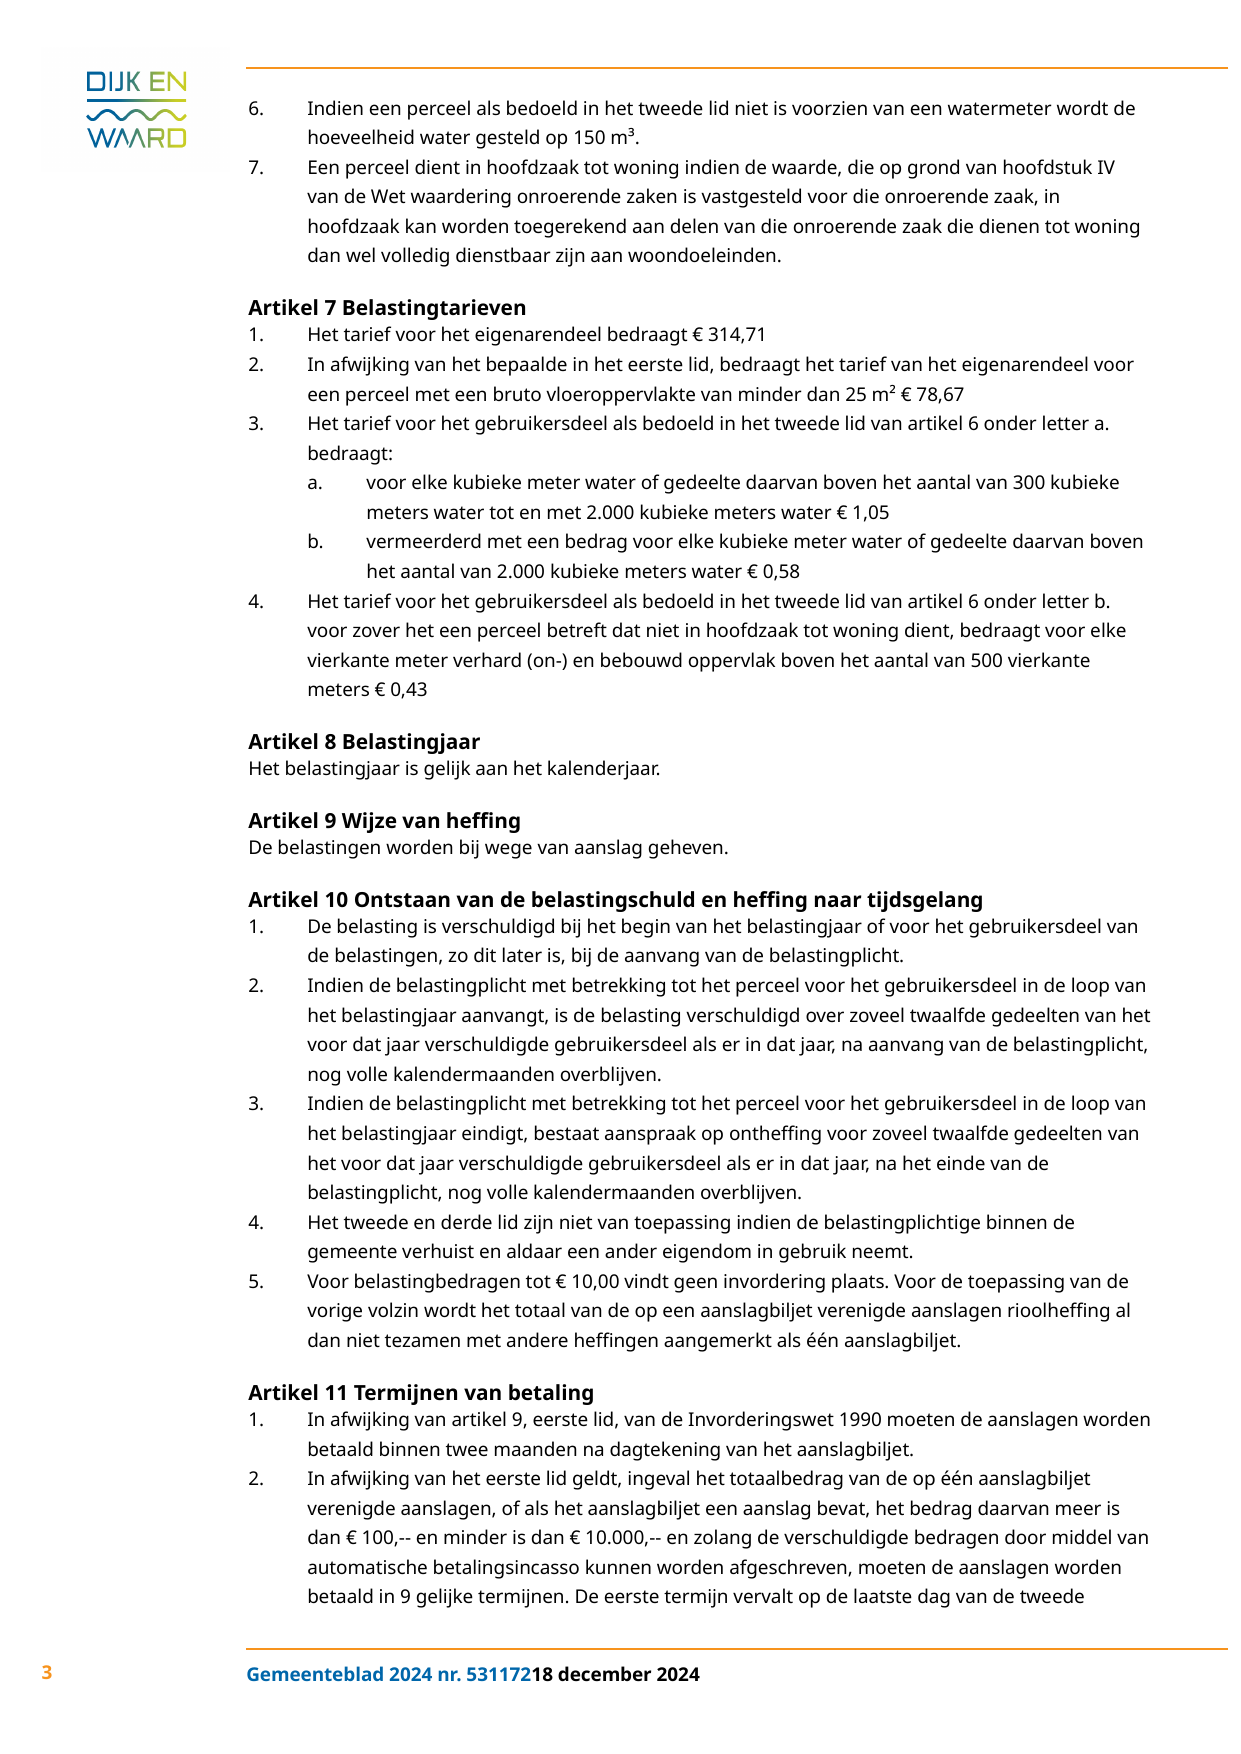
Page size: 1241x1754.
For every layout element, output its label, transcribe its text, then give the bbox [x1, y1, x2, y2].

list De belasting is verschuldigd bij het begin van het belastingjaar of voor het gebruikersdeel van de belastingen, zo dit later is, bij de aanvang van de belastingplicht. [248, 913, 1152, 968]
text Artikel 7 Belastingtarieven [248, 293, 1152, 322]
list In afwijking van artikel 9, eerste lid, van de Invorderingswet 1990 moeten de aanslagen worden betaald binnen twee maanden na dagtekening van het aanslagbiljet. [248, 1406, 1152, 1461]
list Voor belastingbedragen tot € 10,00 vindt geen invordering plaats. Voor de toepassing van de vorige volzin wordt het totaal van de op een aanslagbiljet verenigde aanslagen rioolheffing al dan niet tezamen met andere heffingen aangemerkt als één aanslagbiljet. [248, 1268, 1152, 1353]
list In afwijking van het eerste lid geldt, ingeval het totaalbedrag van de op één aanslagbiljet verenigde aanslagen, of als het aanslagbiljet een aanslag bevat, het bedrag daarvan meer is dan € 100,-- en minder is dan € 10.000,-- en zolang de verschuldigde bedragen door middel van automatische betalingsincasso kunnen worden afgeschreven, moeten de aanslagen worden betaald in 9 gelijke termijnen. De eerste termijn vervalt op de laatste dag van de tweede [248, 1465, 1152, 1609]
text Artikel 11 Termijnen van betaling [248, 1378, 1152, 1406]
list Een perceel dient in hoofdzaak tot woning indien de waarde, die op grond van hoofdstuk IV van de Wet waardering onroerende zaken is vastgesteld voor die onroerende zaak, in hoofdzaak kan worden toegerekend aan delen van die onroerende zaak die dienen tot woning dan wel volledig dienstbaar zijn aan woondoeleinden. [248, 154, 1152, 268]
text De belastingen worden bij wege van aanslag geheven. [248, 834, 1152, 860]
list Indien de belastingplicht met betrekking tot het perceel voor het gebruikersdeel in de loop van het belastingjaar aanvangt, is de belasting verschuldigd over zoveel twaalfde gedeelten van het voor dat jaar verschuldigde gebruikersdeel als er in dat jaar, na aanvang van de belastingplicht, nog volle kalendermaanden overblijven. [248, 972, 1152, 1087]
text Artikel 8 Belastingjaar [248, 727, 1152, 755]
list voor elke kubieke meter water of gedeelte daarvan boven het aantal van 300 kubieke meters water tot en met 2.000 kubieke meters water € 1,05 [307, 469, 1152, 525]
list vermeerderd met een bedrag voor elke kubieke meter water of gedeelte daarvan boven het aantal van 2.000 kubieke meters water € 0,58 [307, 529, 1152, 584]
list Het tarief voor het gebruikersdeel als bedoeld in het tweede lid van artikel 6 onder letter b. voor zover het een perceel betreft dat niet in hoofdzaak tot woning dient, bedraagt voor elke vierkante meter verhard (on-) en bebouwd oppervlak boven het aantal van 500 vierkante meters € 0,43 [248, 588, 1152, 702]
list Indien de belastingplicht met betrekking tot het perceel voor het gebruikersdeel in de loop van het belastingjaar eindigt, bestaat aanspraak op ontheffing voor zoveel twaalfde gedeelten van het voor dat jaar verschuldigde gebruikersdeel als er in dat jaar, na het einde van de belastingplicht, nog volle kalendermaanden overblijven. [248, 1091, 1152, 1205]
text Artikel 10 Ontstaan van de belastingschuld en heffing naar tijdsgelang [248, 885, 1152, 913]
list In afwijking van het bepaalde in het eerste lid, bedraagt het tarief van het eigenarendeel voor een perceel met een bruto vloeroppervlakte van minder dan 25 m² € 78,67 [248, 351, 1152, 406]
list Het tweede en derde lid zijn niet van toepassing indien de belastingplichtige binnen de gemeente verhuist en aldaar een ander eigendom in gebruik neemt. [248, 1209, 1152, 1264]
list Het tarief voor het eigenarendeel bedraagt € 314,71 [248, 322, 1152, 347]
text Artikel 9 Wijze van heffing [248, 806, 1152, 834]
list Het tarief voor het gebruikersdeel als bedoeld in het tweede lid van artikel 6 onder letter a. bedraagt: [248, 410, 1152, 466]
text Het belastingjaar is gelijk aan het kalenderjaar. [248, 755, 1152, 781]
list Indien een perceel als bedoeld in het tweede lid niet is voorzien van een watermeter wordt de hoeveelheid water gesteld op 150 m³. [248, 95, 1152, 150]
picture [41, 47, 231, 172]
